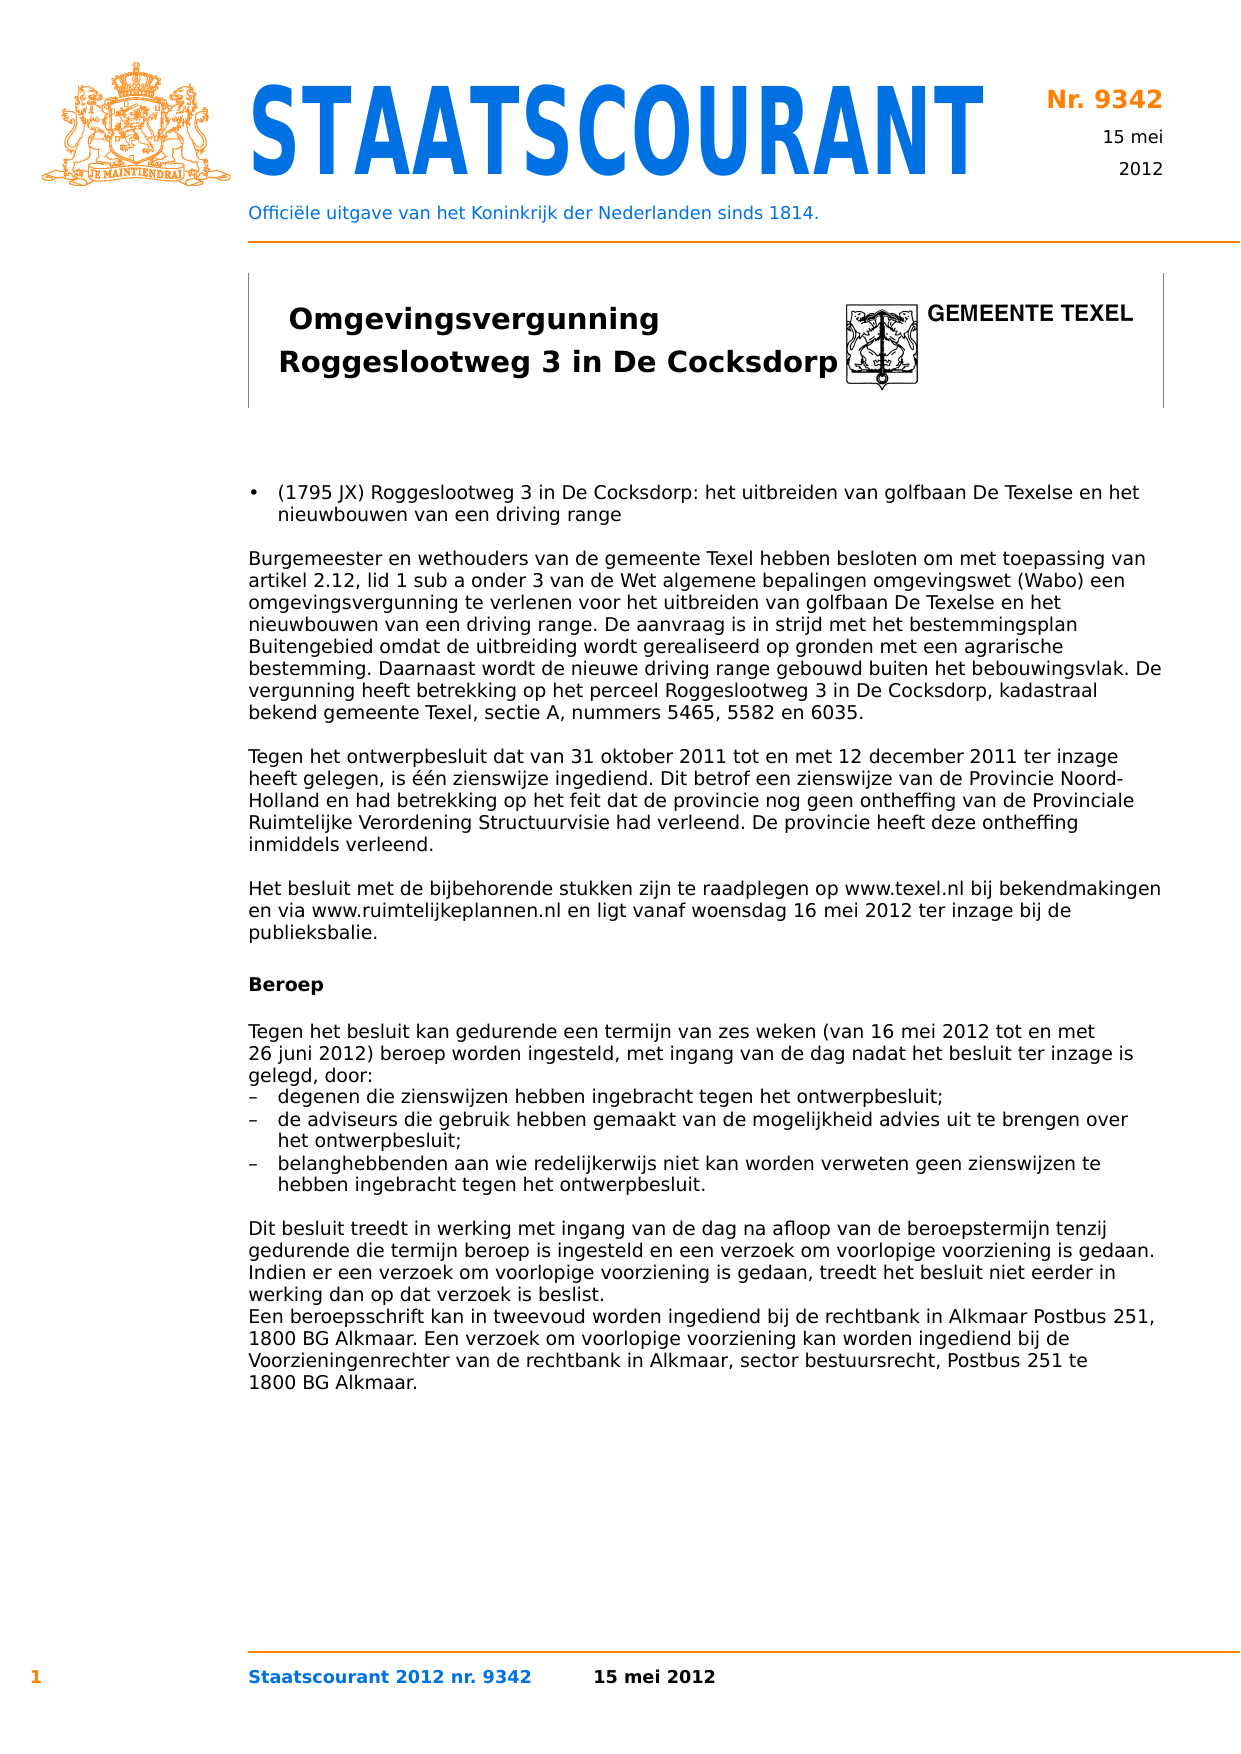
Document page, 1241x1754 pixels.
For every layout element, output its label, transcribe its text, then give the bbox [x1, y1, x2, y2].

text – de adviseurs die gebruik hebben gemaakt van de mogelijkheid advies uit te brengen over het ontwerpbesluit; [248, 1108, 1163, 1152]
text – belanghebbenden aan wie redelijkerwijs niet kan worden verweten geen zienswijzen te hebben ingebracht tegen het ontwerpbesluit. [248, 1152, 1163, 1196]
picture [41, 62, 231, 186]
table_header [25, 62, 248, 241]
subtitle Beroep [248, 973, 1163, 996]
text • (1795 JX) Roggeslootweg 3 in De Cocksdorp: het uitbreiden van golfbaan De Texelse en het nieuwbouwen van een driving range [248, 482, 1163, 526]
text Tegen het besluit kan gedurende een termijn van zes weken (van 16 mei 2012 tot en met 26 juni 2012) beroep worden ingesteld, met ingang van de dag nadat het besluit ter inzage is gelegd, door: [248, 1021, 1163, 1086]
text Dit besluit treedt in werking met ingang van de dag na afloop van de beroepstermijn tenzij gedurende die termijn beroep is ingesteld en een verzoek om voorlopige voorziening is gedaan. Indien er een verzoek om voorlopige voorziening is gedaan, treedt het besluit niet eerder in werking dan op dat verzoek is beslist. [248, 1218, 1163, 1306]
subtitle Omgevingsvergunning Roggeslootweg 3 in De Cocksdorp [249, 273, 1163, 408]
table_cell Officiële uitgave van het Koninkrijk der Nederlanden sinds 1814. [248, 203, 1240, 241]
text Een beroepsschrift kan in tweevoud worden ingediend bij de rechtbank in Alkmaar Postbus 251, 1800 BG Alkmaar. Een verzoek om voorlopige voorziening kan worden ingediend bij de Voorzieningenrechter van de rechtbank in Alkmaar, sector bestuursrecht, Postbus 251 te 1800 BG Alkmaar. [248, 1306, 1163, 1394]
table_cell 15 mei [998, 121, 1240, 153]
text Tegen het ontwerpbesluit dat van 31 oktober 2011 tot en met 12 december 2011 ter inzage heeft gelegen, is één zienswijze ingediend. Dit betrof een zienswijze van de Provincie Noord-Holland en had betrekking op het feit dat de provincie nog geen ontheffing van de Provinciale Ruimtelijke Verordening Structuurvisie had verleend. De provincie heeft deze ontheffing inmiddels verleend. [248, 746, 1163, 856]
table_cell 2012 [998, 153, 1240, 203]
table_header Nr. 9342 [998, 62, 1240, 121]
text Burgemeester en wethouders van de gemeente Texel hebben besloten om met toepassing van artikel 2.12, lid 1 sub a onder 3 van de Wet algemene bepalingen omgevingswet (Wabo) een omgevingsvergunning te verlenen voor het uitbreiden van golfbaan De Texelse en het nieuwbouwen van een driving range. De aanvraag is in strijd met het bestemmingsplan Buitengebied omdat de uitbreiding wordt gerealiseerd op gronden met een agrarische bestemming. Daarnaast wordt de nieuwe driving range gebouwd buiten het bebouwingsvlak. De vergunning heeft betrekking op het perceel Roggeslootweg 3 in De Cocksdorp, kadastraal bekend gemeente Texel, sectie A, nummers 5465, 5582 en 6035. [248, 548, 1163, 724]
picture [844, 302, 1134, 391]
text Het besluit met de bijbehorende stukken zijn te raadplegen op www.texel.nl bij bekendmakingen en via www.ruimtelijkeplannen.nl en ligt vanaf woensdag 16 mei 2012 ter inzage bij de publieksbalie. [248, 878, 1163, 943]
text – degenen die zienswijzen hebben ingebracht tegen het ontwerpbesluit; [248, 1086, 1163, 1108]
table_header STAATSCOURANT [248, 62, 998, 203]
